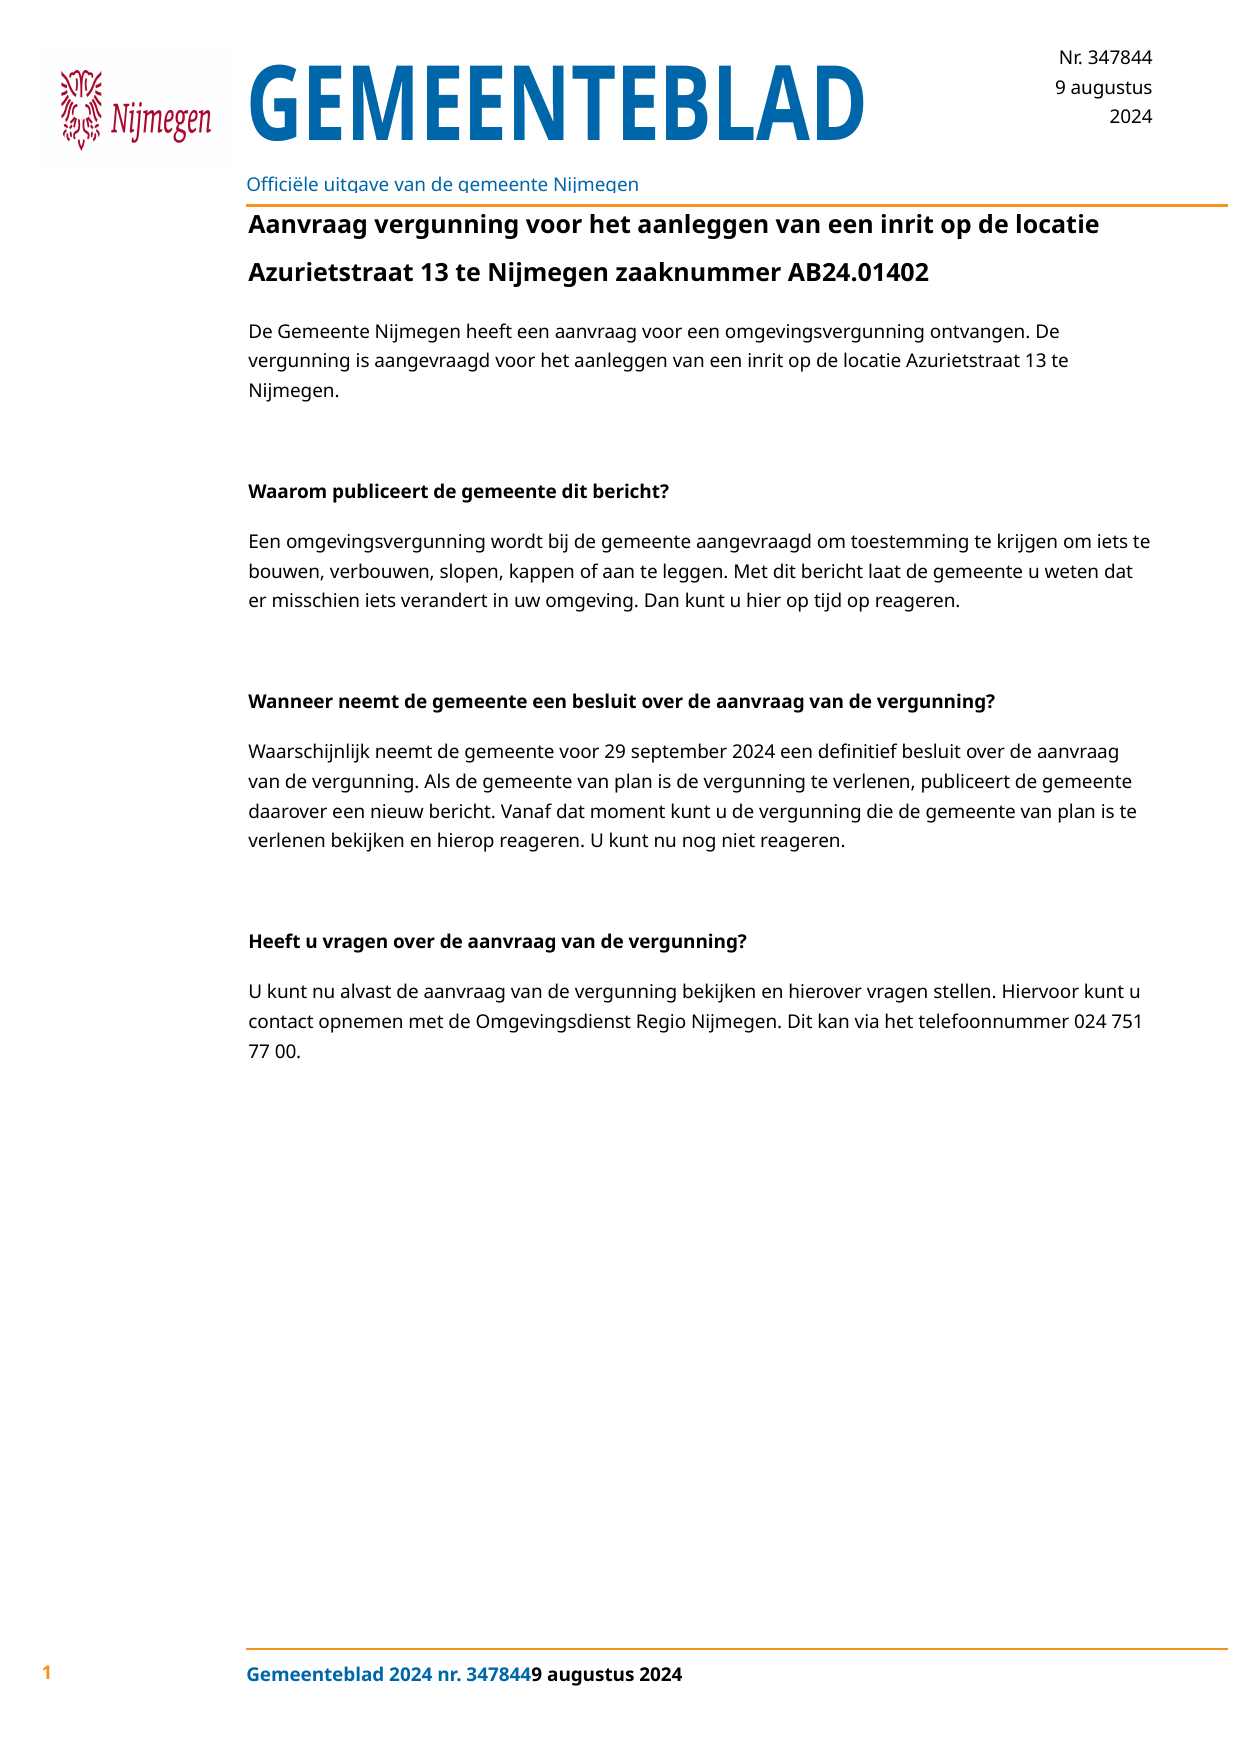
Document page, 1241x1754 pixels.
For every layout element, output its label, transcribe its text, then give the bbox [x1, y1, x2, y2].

text De Gemeente Nijmegen heeft een aanvraag voor een omgevingsvergunning ontvangen. De vergunning is aangevraagd voor het aanleggen van een inrit op de locatie Azurietstraat 13 te Nijmegen. [248, 318, 1152, 403]
picture [41, 47, 231, 172]
text U kunt nu alvast de aanvraag van de vergunning bekijken en hierover vragen stellen. Hiervoor kunt u contact opnemen met de Omgevingsdienst Regio Nijmegen. Dit kan via het telefoonnummer 024 751 77 00. [248, 979, 1152, 1064]
text Waarom publiceert de gemeente dit bericht? [248, 478, 1152, 504]
text Heeft u vragen over de aanvraag van de vergunning? [248, 928, 1152, 954]
text Een omgevingsvergunning wordt bij de gemeente aangevraagd om toestemming te krijgen om iets te bouwen, verbouwen, slopen, kappen of aan te leggen. Met dit bericht laat de gemeente u weten dat er misschien iets verandert in uw omgeving. Dan kunt u hier op tijd op reageren. [248, 528, 1152, 613]
text Aanvraag vergunning voor het aanleggen van een inrit op de locatie Azurietstraat 13 te Nijmegen zaaknummer AB24.01402 [248, 207, 1152, 288]
text Waarschijnlijk neemt de gemeente voor 29 september 2024 een definitief besluit over de aanvraag van de vergunning. Als de gemeente van plan is de vergunning te verlenen, publiceert de gemeente daarover een nieuw bericht. Vanaf dat moment kunt u de vergunning die de gemeente van plan is te verlenen bekijken en hierop reageren. U kunt nu nog niet reageren. [248, 739, 1152, 853]
text Wanneer neemt de gemeente een besluit over de aanvraag van de vergunning? [248, 688, 1152, 714]
